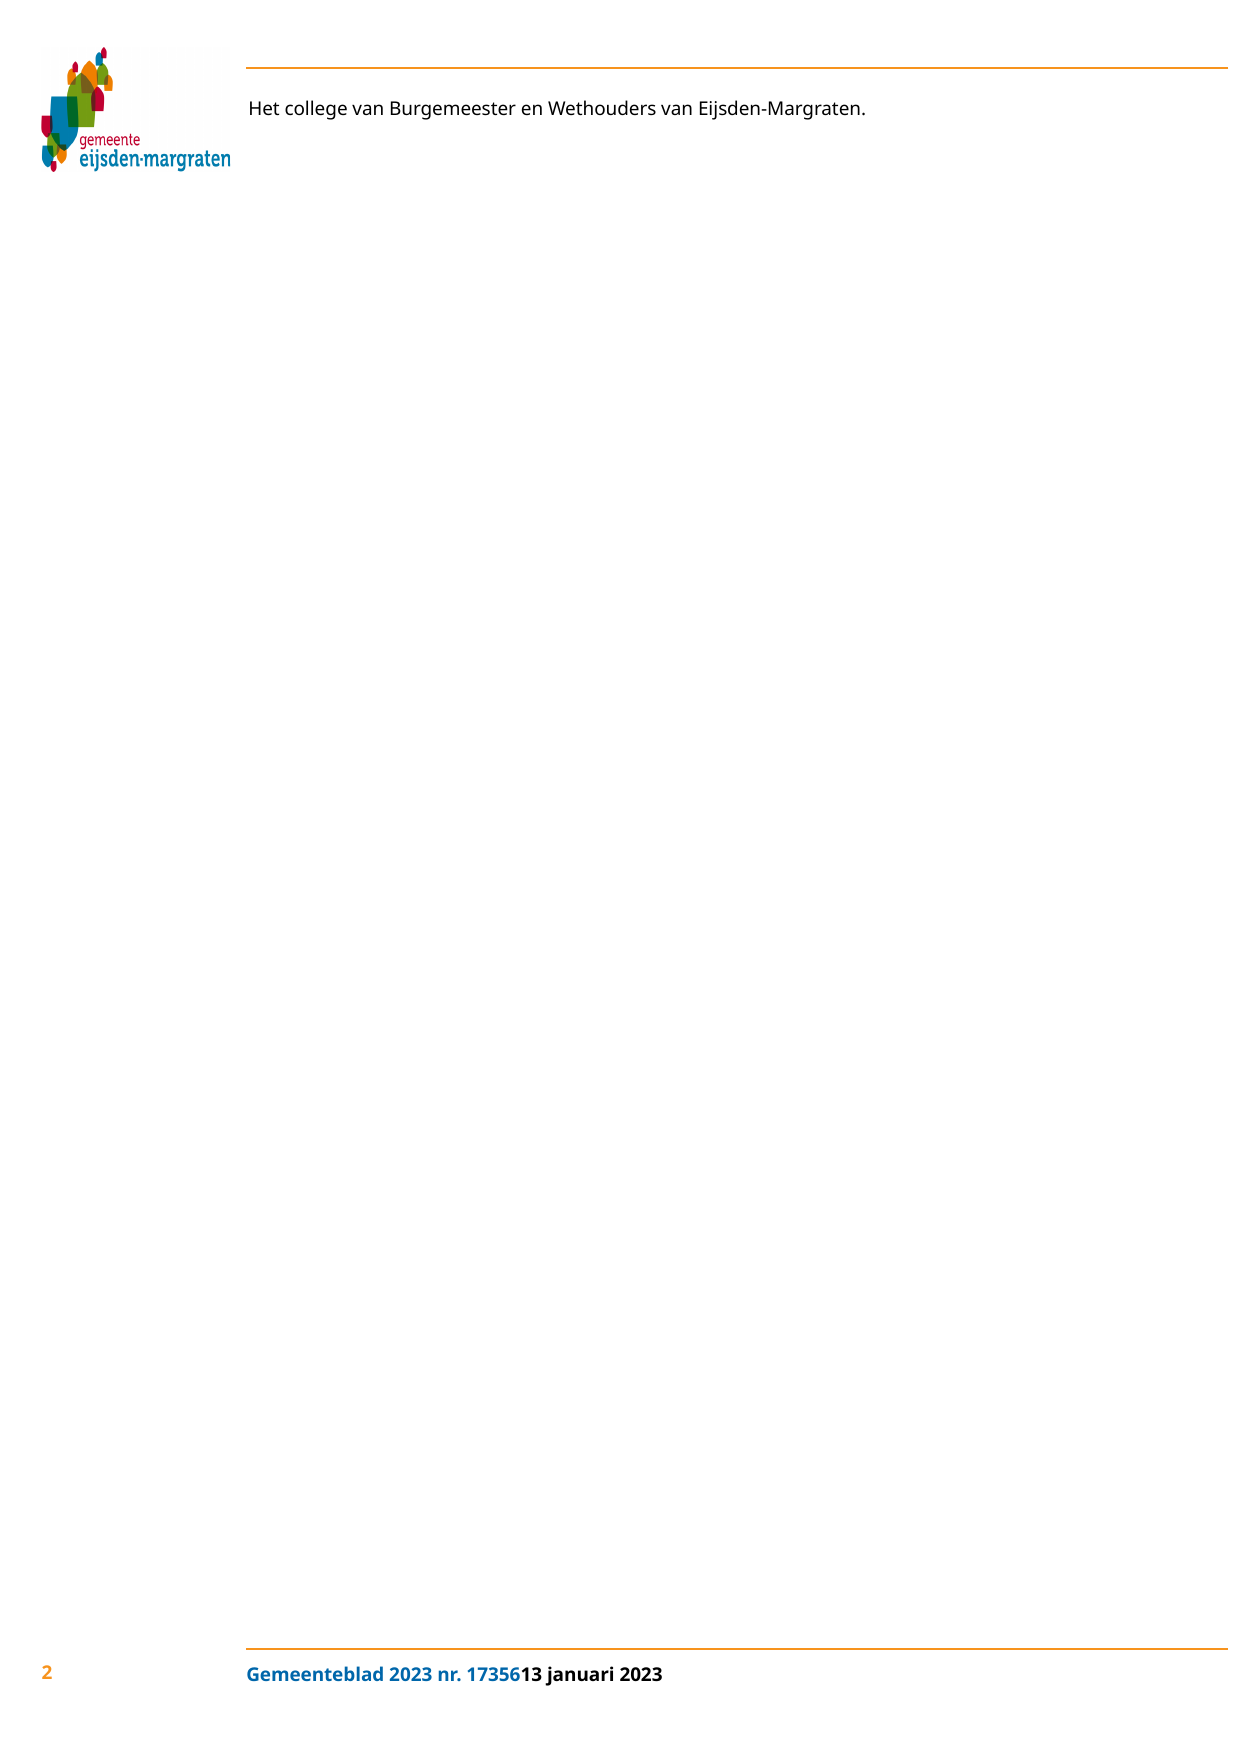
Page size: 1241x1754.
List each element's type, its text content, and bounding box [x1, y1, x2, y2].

text Het college van Burgemeester en Wethouders van Eijsden-Margraten. [248, 95, 1152, 121]
picture [41, 47, 231, 172]
